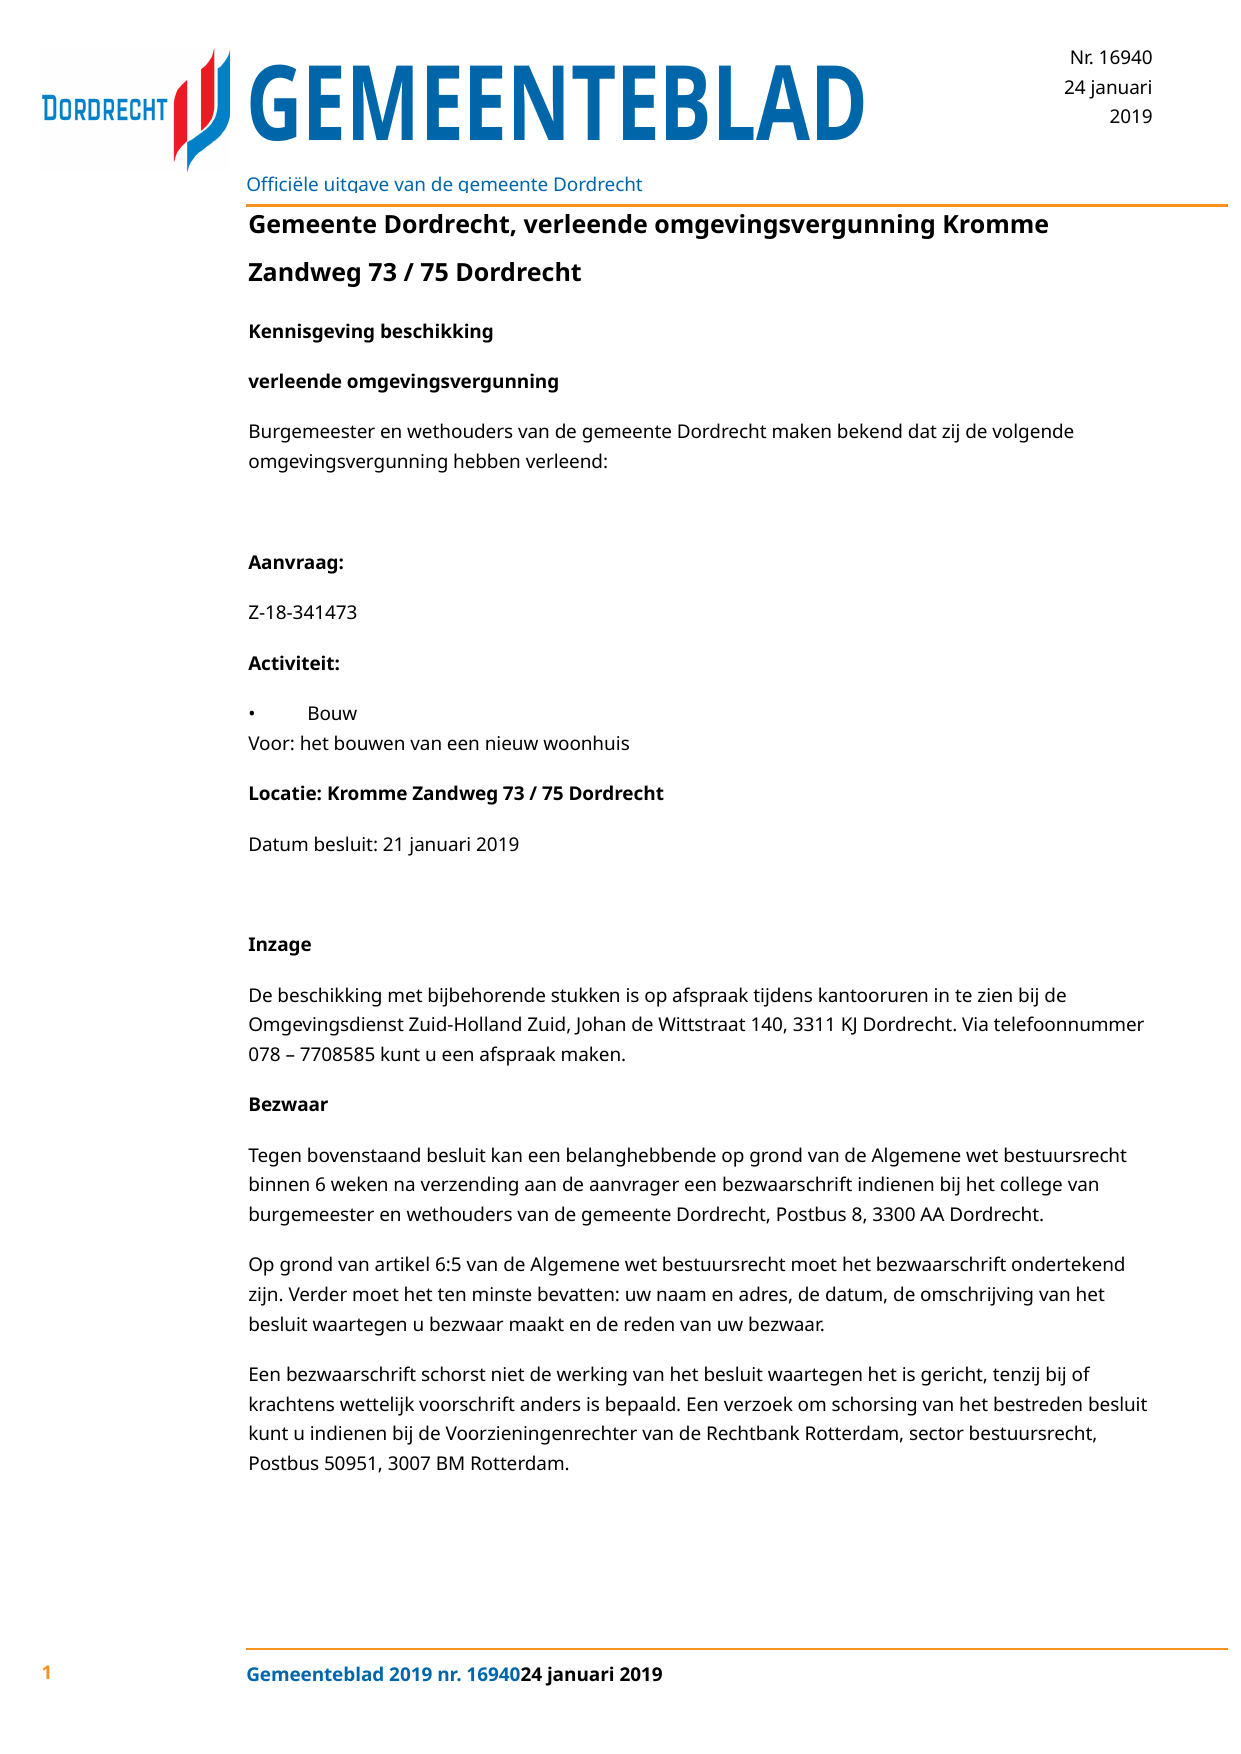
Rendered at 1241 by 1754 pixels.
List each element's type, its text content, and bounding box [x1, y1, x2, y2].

text Een bezwaarschrift schorst niet de werking van het besluit waartegen het is gericht, tenzij bij of krachtens wettelijk voorschrift anders is bepaald. Een verzoek om schorsing van het bestreden besluit kunt u indienen bij de Voorzieningenrechter van de Rechtbank Rotterdam, sector bestuursrecht, Postbus 50951, 3007 BM Rotterdam. [248, 1361, 1152, 1476]
picture [41, 47, 231, 172]
text Gemeente Dordrecht, verleende omgevingsvergunning Kromme Zandweg 73 / 75 Dordrecht [248, 207, 1152, 288]
text Z-18-341473 [248, 599, 1152, 625]
text Kennisgeving beschikking [248, 318, 1152, 344]
text Voor: het bouwen van een nieuw woonhuis [248, 730, 1152, 756]
text verleende omgevingsvergunning [248, 368, 1152, 394]
text Inzage [248, 932, 1152, 957]
text Aanvraag: [248, 549, 1152, 575]
text Activiteit: [248, 650, 1152, 676]
text Locatie: Kromme Zandweg 73 / 75 Dordrecht [248, 780, 1152, 806]
text Bezwaar [248, 1092, 1152, 1117]
text Datum besluit: 21 januari 2019 [248, 831, 1152, 857]
list Bouw [248, 700, 1152, 726]
text Tegen bovenstaand besluit kan een belanghebbende op grond van de Algemene wet bestuursrecht binnen 6 weken na verzending aan de aanvrager een bezwaarschrift indienen bij het college van burgemeester en wethouders van de gemeente Dordrecht, Postbus 8, 3300 AA Dordrecht. [248, 1142, 1152, 1227]
text Burgemeester en wethouders van de gemeente Dordrecht maken bekend dat zij de volgende omgevingsvergunning hebben verleend: [248, 419, 1152, 474]
text Op grond van artikel 6:5 van de Algemene wet bestuursrecht moet het bezwaarschrift ondertekend zijn. Verder moet het ten minste bevatten: uw naam en adres, de datum, de omschrijving van het besluit waartegen u bezwaar maakt en de reden van uw bezwaar. [248, 1252, 1152, 1337]
text De beschikking met bijbehorende stukken is op afspraak tijdens kantooruren in te zien bij de Omgevingsdienst Zuid-Holland Zuid, Johan de Wittstraat 140, 3311 KJ Dordrecht. Via telefoonnummer 078 – 7708585 kunt u een afspraak maken. [248, 982, 1152, 1067]
